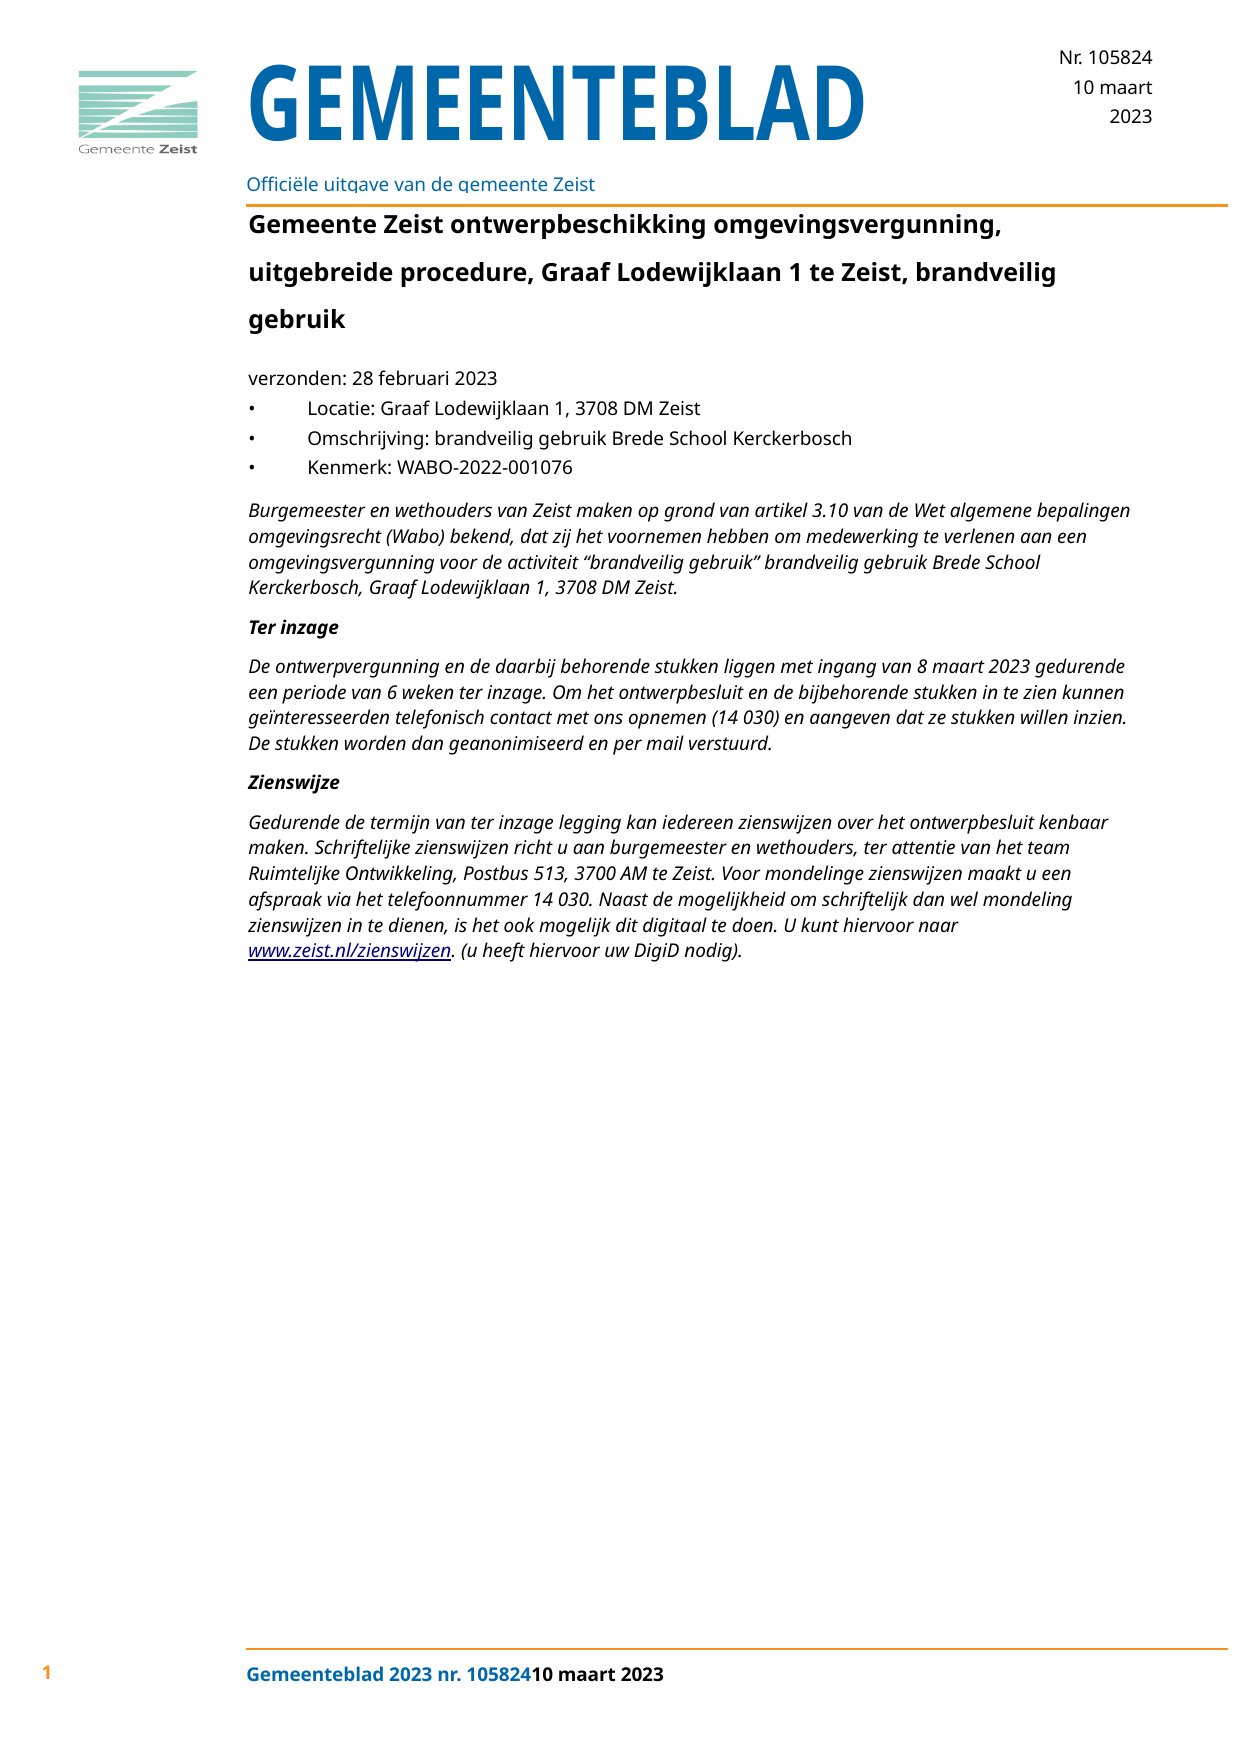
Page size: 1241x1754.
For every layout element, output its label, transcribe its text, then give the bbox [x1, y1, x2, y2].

text Gedurende de termijn van ter inzage legging kan iedereen zienswijzen over het ontwerpbesluit kenbaar maken. Schriftelijke zienswijzen richt u aan burgemeester en wethouders, ter attentie van het team Ruimtelijke Ontwikkeling, Postbus 513, 3700 AM te Zeist. Voor mondelinge zienswijzen maakt u een afspraak via het telefoonnummer 14 030. Naast de mogelijkheid om schriftelijk dan wel mondeling zienswijzen in te dienen, is het ook mogelijk dit digitaal te doen. U kunt hiervoor naar www.zeist.nl/zienswijzen. (u heeft hiervoor uw DigiD nodig). [248, 809, 1152, 963]
list Kenmerk: WABO-2022-001076 [248, 454, 1152, 480]
text Zienswijze [248, 769, 1152, 795]
text Ter inzage [248, 614, 1152, 639]
list Locatie: Graaf Lodewijklaan 1, 3708 DM Zeist [248, 395, 1152, 421]
text Gemeente Zeist ontwerpbeschikking omgevingsvergunning, uitgebreide procedure, Graaf Lodewijklaan 1 te Zeist, brandveilig gebruik [248, 207, 1152, 336]
text Burgemeester en wethouders van Zeist maken op grond van artikel 3.10 van de Wet algemene bepalingen omgevingsrecht (Wabo) bekend, dat zij het voornemen hebben om medewerking te verlenen aan een omgevingsvergunning voor de activiteit “brandveilig gebruik” brandveilig gebruik Brede School Kerckerbosch, Graaf Lodewijklaan 1, 3708 DM Zeist. [248, 497, 1152, 600]
text De ontwerpvergunning en de daarbij behorende stukken liggen met ingang van 8 maart 2023 gedurende een periode van 6 weken ter inzage. Om het ontwerpbesluit en de bijbehorende stukken in te zien kunnen geïnteresseerden telefonisch contact met ons opnemen (14 030) en aangeven dat ze stukken willen inzien. De stukken worden dan geanonimiseerd en per mail verstuurd. [248, 653, 1152, 756]
text verzonden: 28 februari 2023 [248, 366, 1152, 391]
picture [41, 47, 231, 172]
list Omschrijving: brandveilig gebruik Brede School Kerckerbosch [248, 425, 1152, 450]
